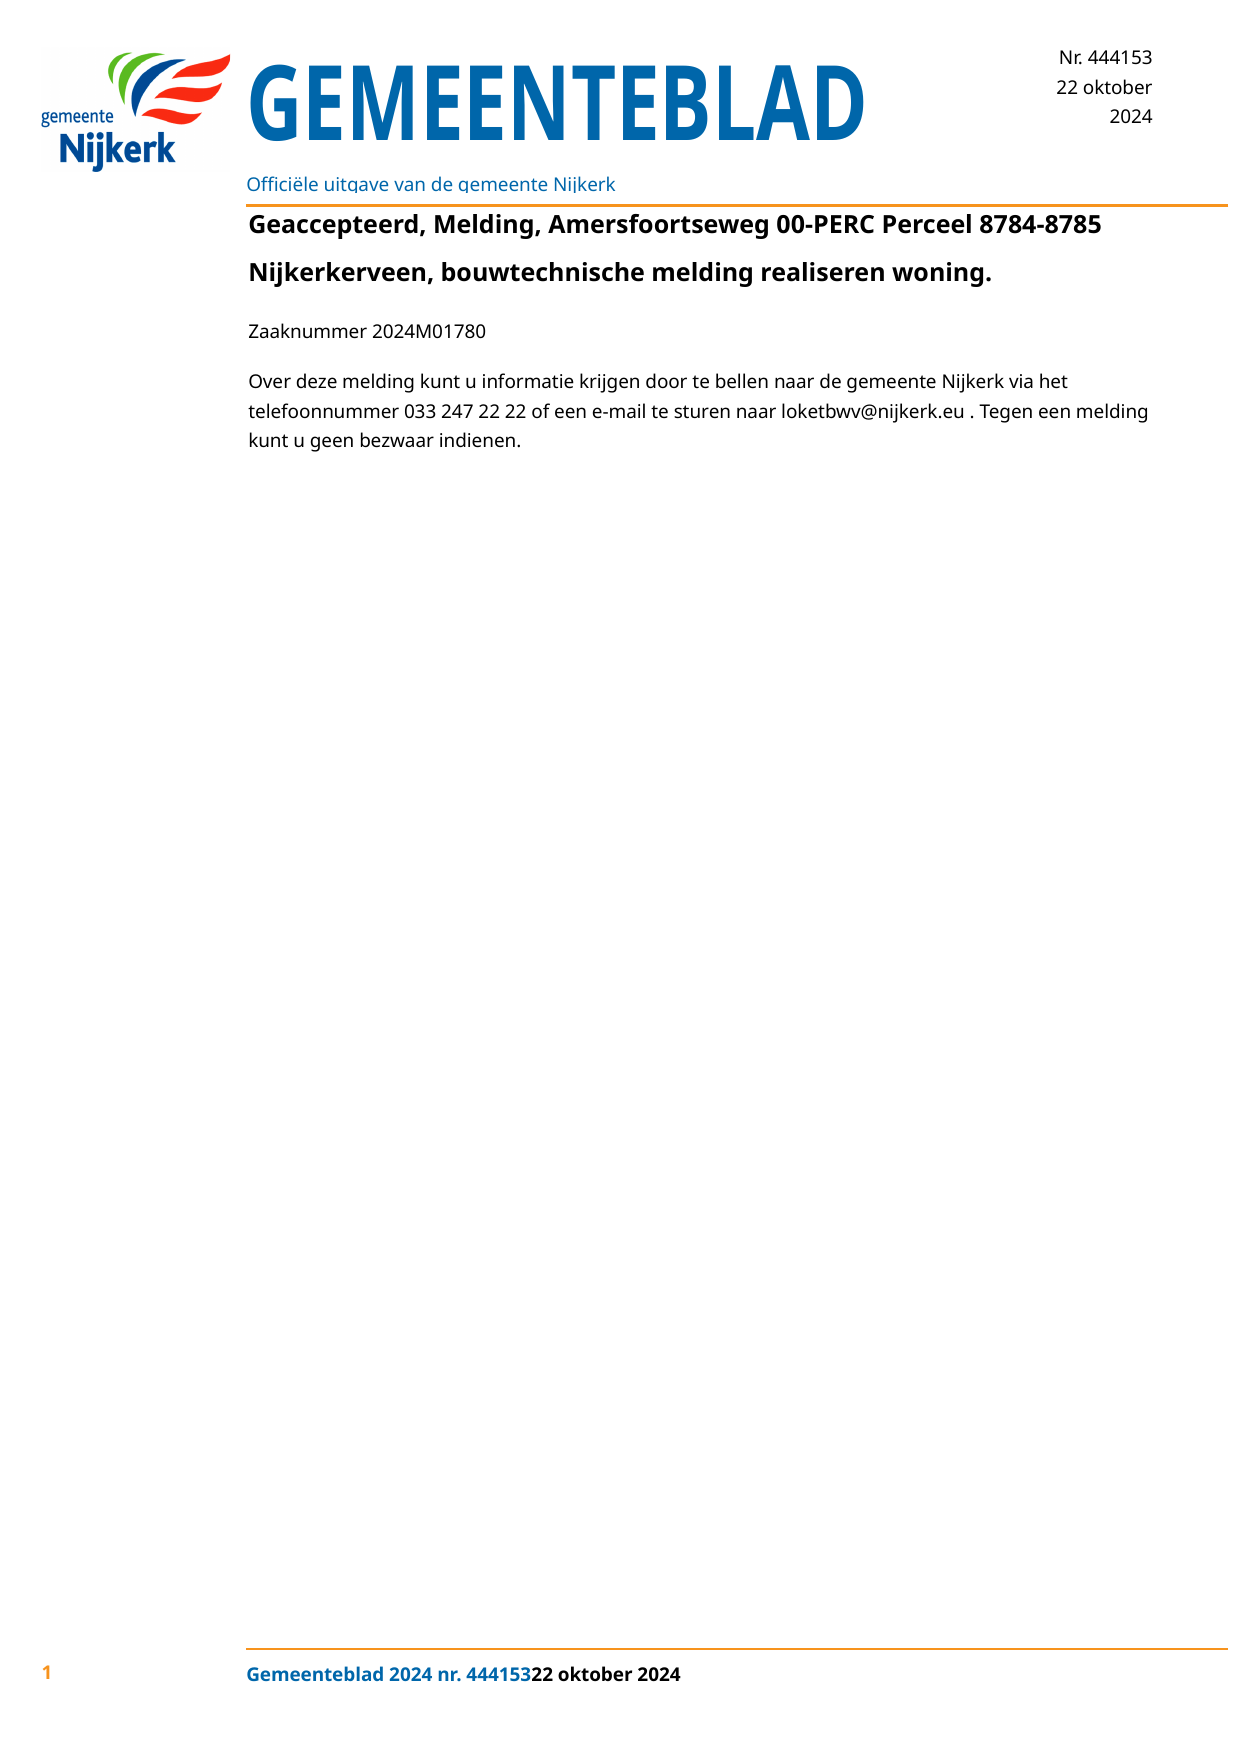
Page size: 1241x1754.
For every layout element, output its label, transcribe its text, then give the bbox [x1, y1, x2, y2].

text Zaaknummer 2024M01780 [248, 318, 1152, 344]
picture [41, 47, 231, 172]
text Geaccepteerd, Melding, Amersfoortseweg 00-PERC Perceel 8784-8785 Nijkerkerveen, bouwtechnische melding realiseren woning. [248, 207, 1152, 288]
text Over deze melding kunt u informatie krijgen door te bellen naar de gemeente Nijkerk via het telefoonnummer 033 247 22 22 of een e-mail te sturen naar loketbwv@nijkerk.eu . Tegen een melding kunt u geen bezwaar indienen. [248, 368, 1152, 453]
